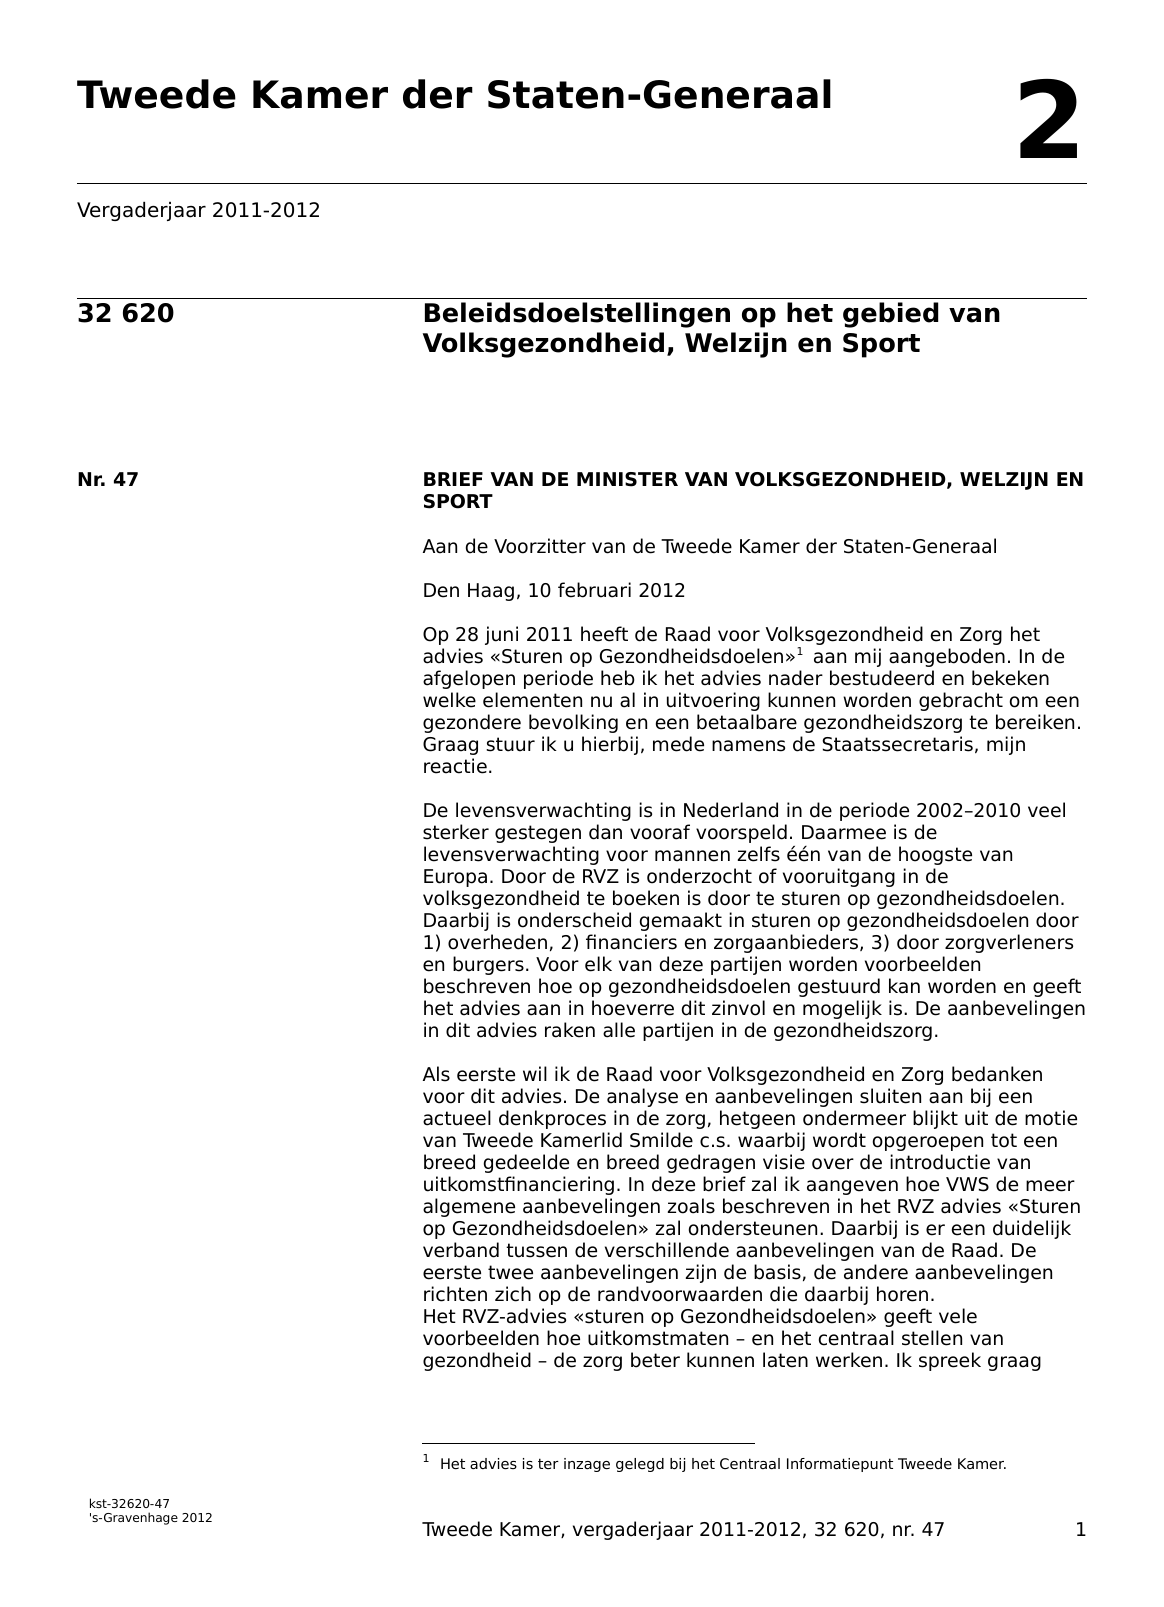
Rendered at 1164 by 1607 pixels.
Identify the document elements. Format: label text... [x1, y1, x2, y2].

text De levensverwachting is in Nederland in de periode 2002–2010 veel sterker gestegen dan vooraf voorspeld. Daarmee is de levensverwachting voor mannen zelfs één van de hoogste van Europa. Door de RVZ is onderzocht of vooruitgang in de volksgezondheid te boeken is door te sturen op gezondheidsdoelen. Daarbij is onderscheid gemaakt in sturen op gezondheidsdoelen door 1) overheden, 2) financiers en zorgaanbieders, 3) door zorgverleners en burgers. Voor elk van deze partijen worden voorbeelden beschreven hoe op gezondheidsdoelen gestuurd kan worden en geeft het advies aan in hoeverre dit zinvol en mogelijk is. De aanbevelingen in dit advies raken alle partijen in de gezondheidszorg. [422, 800, 1087, 1042]
text Op 28 juni 2011 heeft de Raad voor Volksgezondheid en Zorg het advies «Sturen op Gezondheidsdoelen» aan mij aangeboden. In de afgelopen periode heb ik het advies nader bestudeerd en bekeken welke elementen nu al in uitvoering kunnen worden gebracht om een gezondere bevolking en een betaalbare gezondheidszorg te bereiken. Graag stuur ik u hierbij, mede namens de Staatssecretaris, mijn reactie. [422, 624, 1087, 778]
text 's-Gravenhage 2012 [88, 1511, 323, 1525]
subtitle Nr. 47 BRIEF VAN DE MINISTER VAN VOLKSGEZONDHEID, WELZIJN EN SPORT [77, 469, 1087, 513]
table_cell Vergaderjaar 2011-2012 [77, 184, 1087, 298]
text Het advies is ter inzage gelegd bij het Centraal Informatiepunt Tweede Kamer. [422, 1452, 1087, 1474]
text Aan de Voorzitter van de Tweede Kamer der Staten-Generaal [422, 536, 1087, 557]
text Als eerste wil ik de Raad voor Volksgezondheid en Zorg bedanken voor dit advies. De analyse en aanbevelingen sluiten aan bij een actueel denkproces in de zorg, hetgeen ondermeer blijkt uit de motie van Tweede Kamerlid Smilde c.s. waarbij wordt opgeroepen tot een breed gedeelde en breed gedragen visie over de introductie van uitkomstfinanciering. In deze brief zal ik aangeven hoe VWS de meer algemene aanbevelingen zoals beschreven in het RVZ advies «Sturen op Gezondheidsdoelen» zal ondersteunen. Daarbij is er een duidelijk verband tussen de verschillende aanbevelingen van de Raad. De eerste twee aanbevelingen zijn de basis, de andere aanbevelingen richten zich op de randvoorwaarden die daarbij horen. [422, 1064, 1087, 1306]
text kst-32620-47 [88, 1497, 323, 1511]
text Den Haag, 10 februari 2012 [422, 580, 1087, 602]
text Het RVZ-advies «sturen op Gezondheidsdoelen» geeft vele voorbeelden hoe uitkomstmaten – en het centraal stellen van gezondheid – de zorg beter kunnen laten werken. Ik spreek graag [422, 1306, 1087, 1372]
subtitle 32 620 Beleidsdoelstellingen op het gebied van Volksgezondheid, Welzijn en Sport [77, 299, 1087, 358]
table_header 2 [886, 59, 1087, 183]
table_header Tweede Kamer der Staten-Generaal [77, 59, 886, 183]
